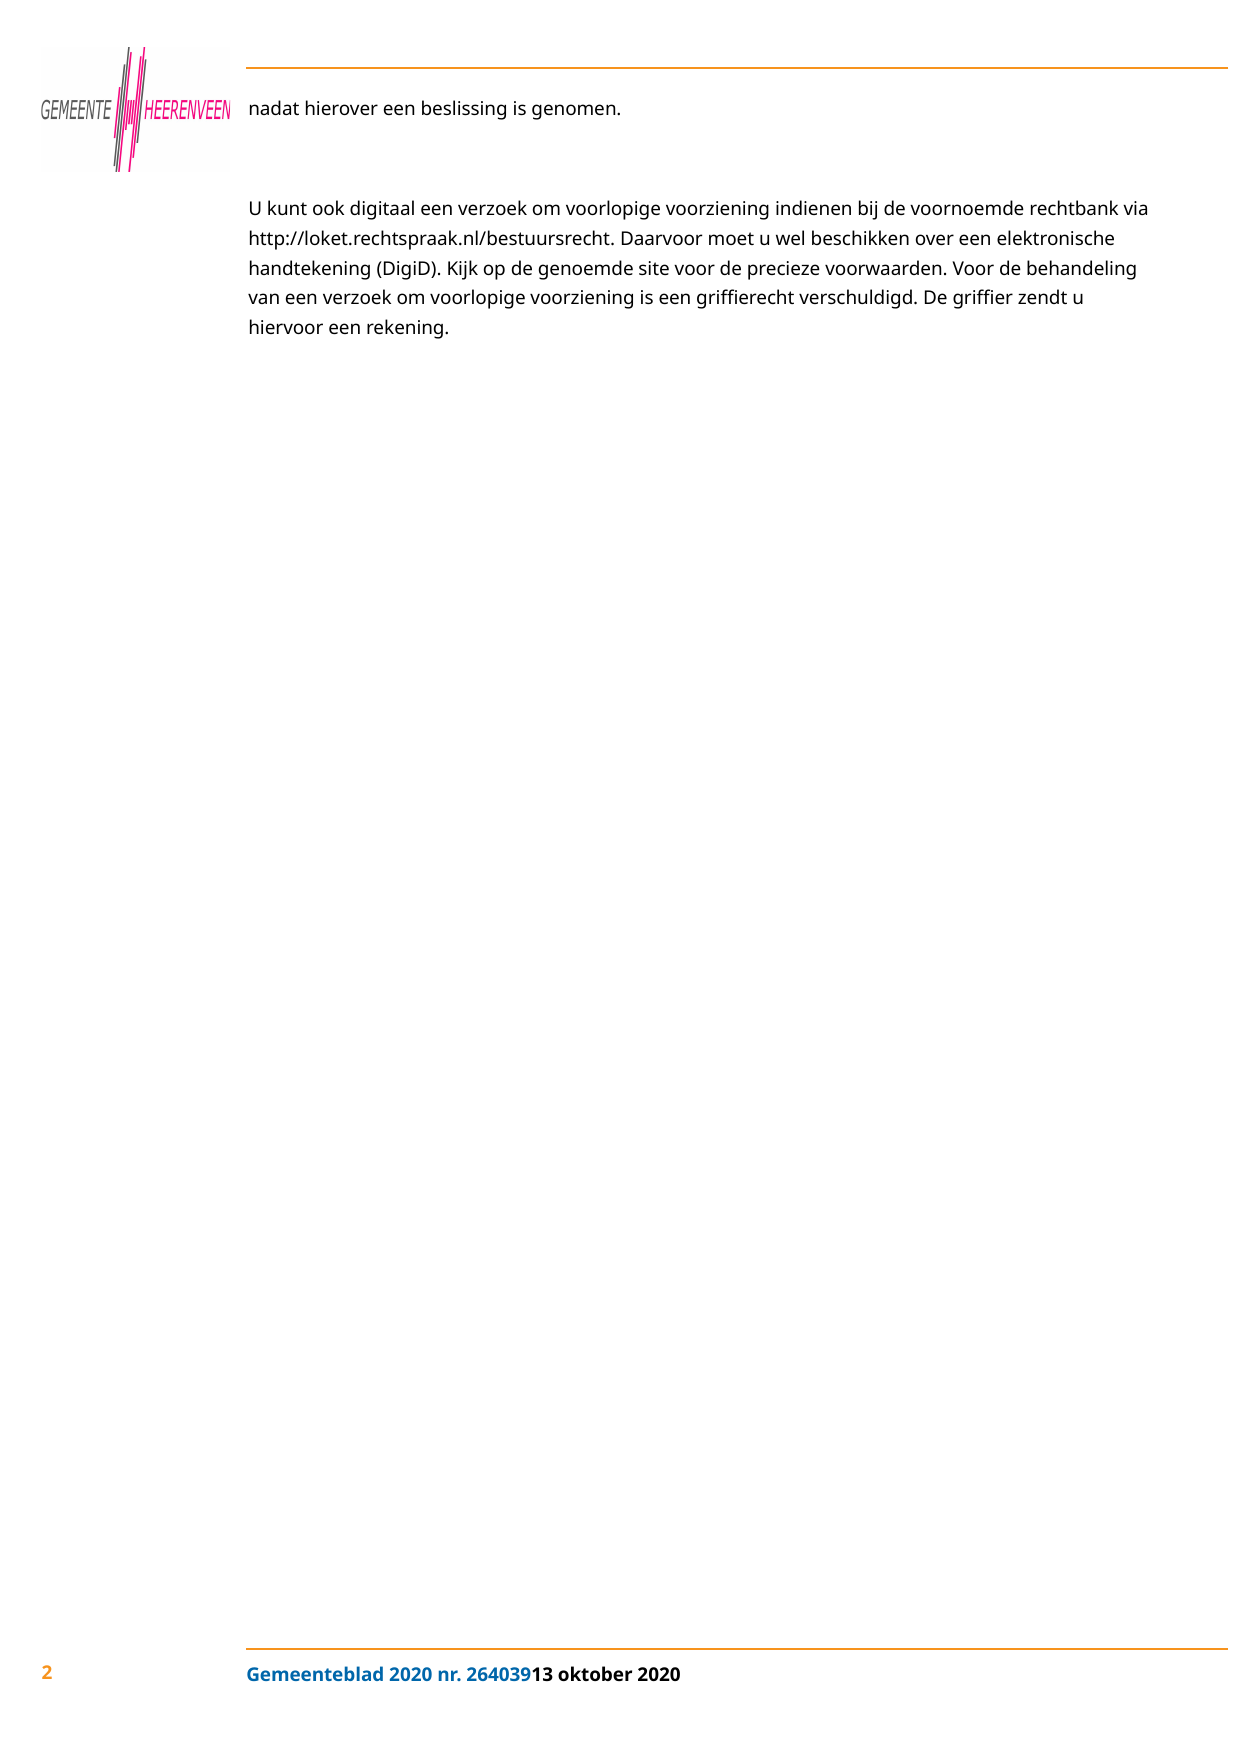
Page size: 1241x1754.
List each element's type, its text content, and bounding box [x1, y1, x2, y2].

text nadat hierover een beslissing is genomen. [248, 95, 1152, 121]
picture [41, 47, 231, 172]
text U kunt ook digitaal een verzoek om voorlopige voorziening indienen bij de voornoemde rechtbank via http://loket.rechtspraak.nl/bestuursrecht. Daarvoor moet u wel beschikken over een elektronische handtekening (DigiD). Kijk op de genoemde site voor de precieze voorwaarden. Voor de behandeling van een verzoek om voorlopige voorziening is een griffierecht verschuldigd. De griffier zendt u hiervoor een rekening. [248, 196, 1152, 340]
